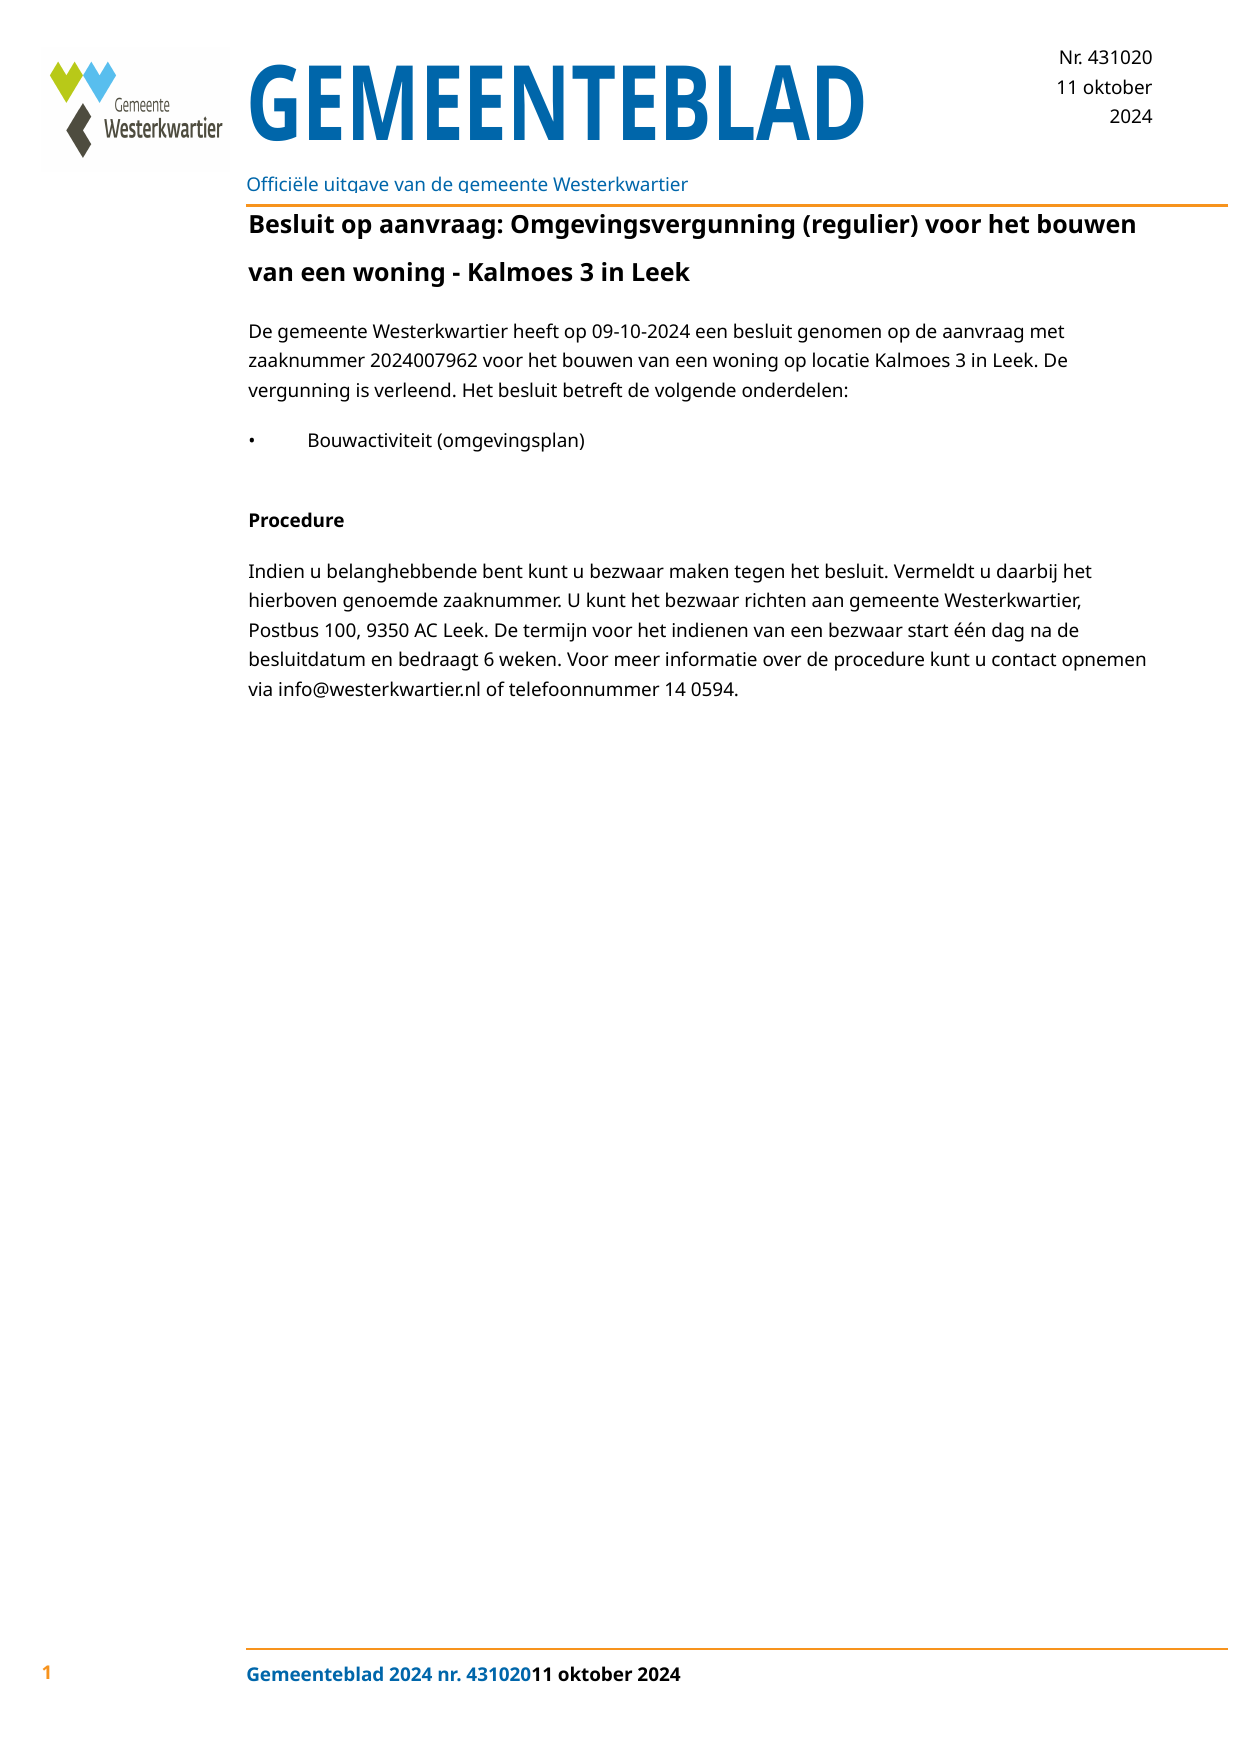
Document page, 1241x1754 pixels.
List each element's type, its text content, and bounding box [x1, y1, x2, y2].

text Besluit op aanvraag: Omgevingsvergunning (regulier) voor het bouwen van een woning - Kalmoes 3 in Leek [248, 207, 1152, 288]
text Indien u belanghebbende bent kunt u bezwaar maken tegen het besluit. Vermeldt u daarbij het hierboven genoemde zaaknummer. U kunt het bezwaar richten aan gemeente Westerkwartier, Postbus 100, 9350 AC Leek. De termijn voor het indienen van een bezwaar start één dag na de besluitdatum en bedraagt 6 weken. Voor meer informatie over de procedure kunt u contact opnemen via info@westerkwartier.nl of telefoonnummer 14 0594. [248, 558, 1152, 702]
text Procedure [248, 507, 1152, 533]
text De gemeente Westerkwartier heeft op 09-10-2024 een besluit genomen op de aanvraag met zaaknummer 2024007962 voor het bouwen van een woning op locatie Kalmoes 3 in Leek. De vergunning is verleend. Het besluit betreft de volgende onderdelen: [248, 318, 1152, 403]
list Bouwactiviteit (omgevingsplan) [248, 427, 1152, 453]
picture [41, 47, 231, 172]
